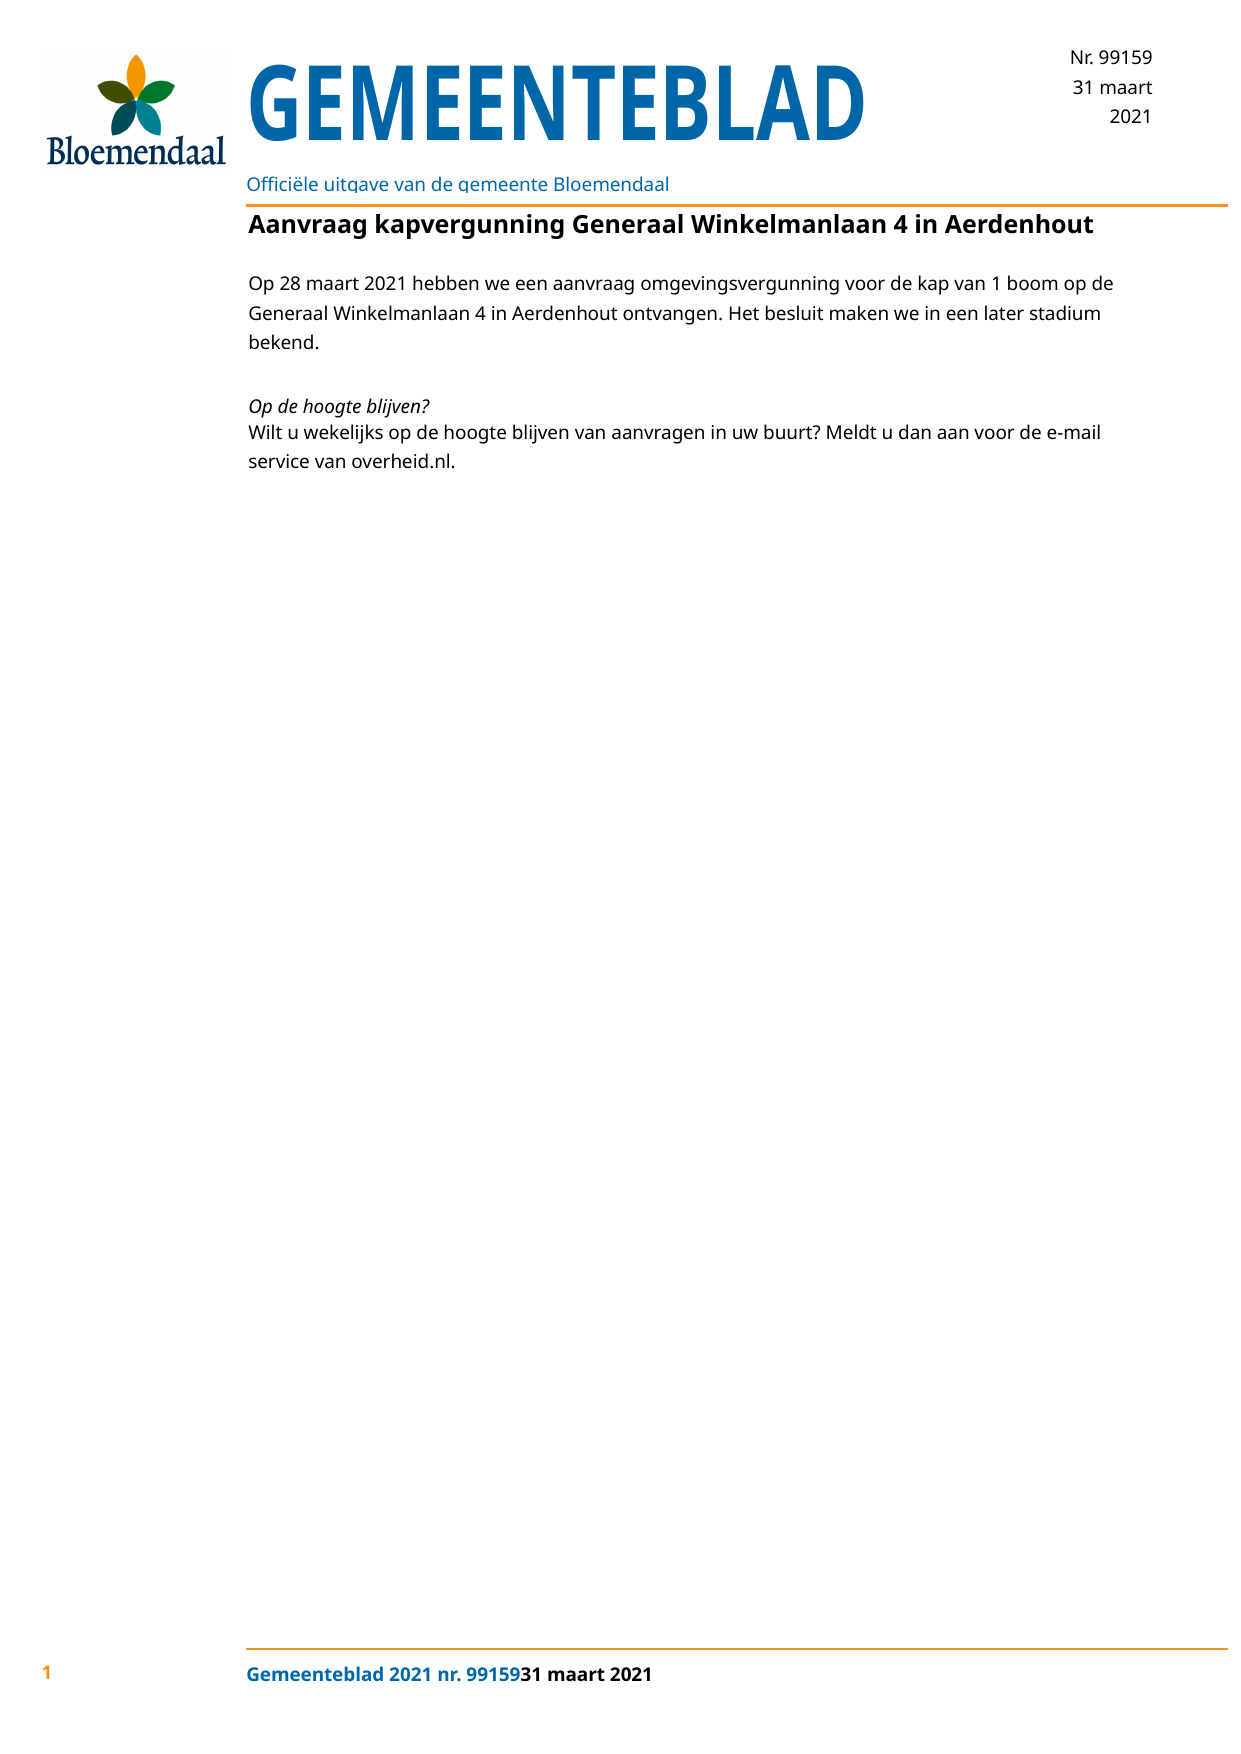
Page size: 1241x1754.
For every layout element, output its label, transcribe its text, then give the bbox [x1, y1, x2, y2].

text Aanvraag kapvergunning Generaal Winkelmanlaan 4 in Aerdenhout [248, 207, 1152, 241]
text Op 28 maart 2021 hebben we een aanvraag omgevingsvergunning voor de kap van 1 boom op de Generaal Winkelmanlaan 4 in Aerdenhout ontvangen. Het besluit maken we in een later stadium bekend. [248, 270, 1152, 355]
text Wilt u wekelijks op de hoogte blijven van aanvragen in uw buurt? Meldt u dan aan voor de e-mail service van overheid.nl. [248, 419, 1152, 474]
picture [41, 47, 231, 172]
text Op de hoogte blijven? [248, 393, 1152, 419]
